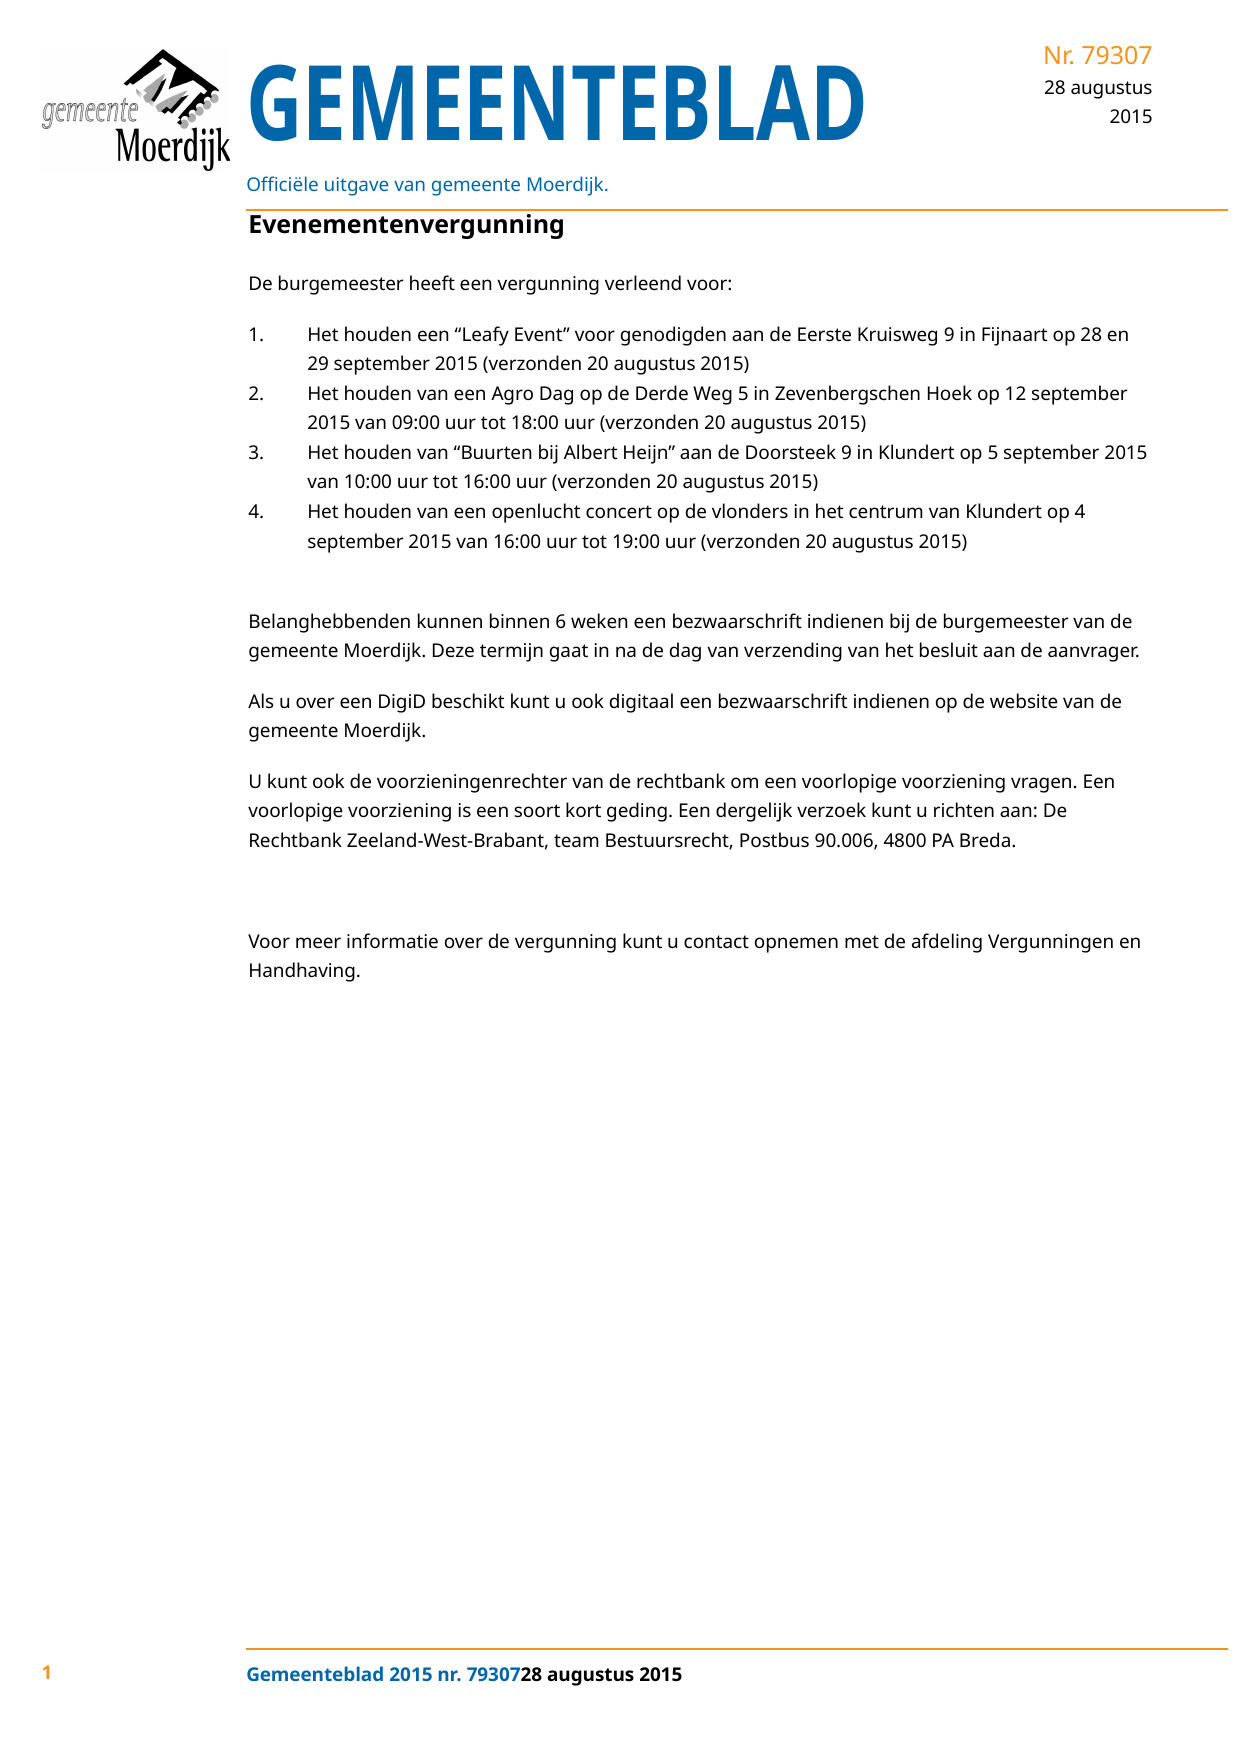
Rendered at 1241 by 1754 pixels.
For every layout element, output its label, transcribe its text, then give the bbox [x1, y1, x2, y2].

list Het houden van “Buurten bij Albert Heijn” aan de Doorsteek 9 in Klundert op 5 september 2015 van 10:00 uur tot 16:00 uur (verzonden 20 augustus 2015) [248, 439, 1152, 494]
list Het houden van een openlucht concert op de vlonders in het centrum van Klundert op 4 september 2015 van 16:00 uur tot 19:00 uur (verzonden 20 augustus 2015) [248, 498, 1152, 553]
list Het houden een “Leafy Event” voor genodigden aan de Eerste Kruisweg 9 in Fijnaart op 28 en 29 september 2015 (verzonden 20 augustus 2015) [248, 321, 1152, 376]
text De burgemeester heeft een ­vergunning verleend voor: [248, 270, 1152, 296]
text Belanghebbenden kunnen binnen 6 weken een bezwaarschrift indienen bij de burgemeester van de gemeente Moerdijk. Deze termijn gaat in na de dag van verzending van het besluit aan de aanvrager. [248, 608, 1152, 663]
picture [41, 47, 231, 172]
text Voor meer informatie over de vergunning kunt u contact opnemen met de afdeling Vergunningen en Handhaving. [248, 928, 1152, 983]
text Evenementenvergunning [248, 211, 1152, 241]
text U kunt ook de voorzieningenrechter van de rechtbank om een voorlopige voorziening vragen. Een voorlopige voorziening is een soort kort geding. Een dergelijk verzoek kunt u richten aan: De Rechtbank Zeeland-West-Brabant, team Bestuursrecht, Postbus 90.006, 4800 PA Breda. [248, 768, 1152, 853]
list Het houden van een Agro Dag op de Derde Weg 5 in Zevenbergschen Hoek op 12 september 2015 van 09:00 uur tot 18:00 uur (verzonden 20 augustus 2015) [248, 380, 1152, 435]
text Als u over een DigiD beschikt kunt u ook digitaal een bezwaarschrift indienen op de website van de gemeente Moerdijk. [248, 688, 1152, 743]
